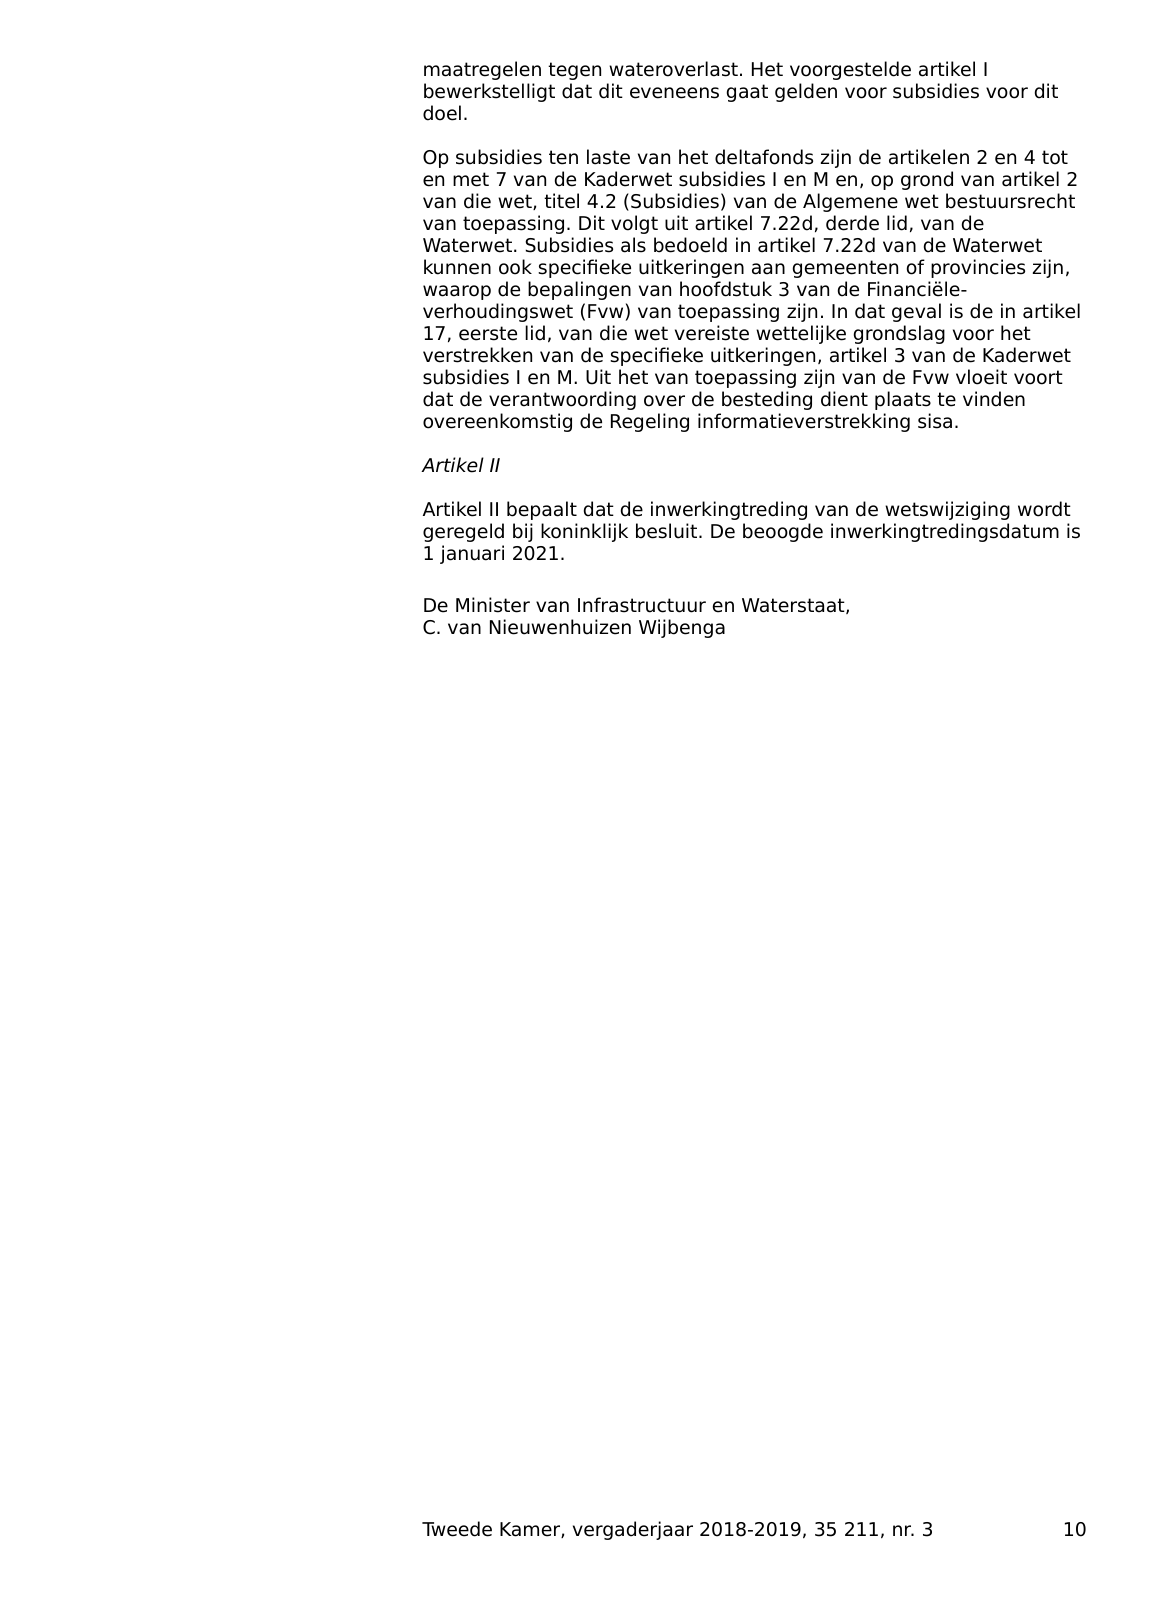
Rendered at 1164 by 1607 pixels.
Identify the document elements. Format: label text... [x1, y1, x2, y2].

text Artikel II bepaalt dat de inwerkingtreding van de wetswijziging wordt geregeld bij koninklijk besluit. De beoogde inwerkingtredingsdatum is 1 januari 2021. [422, 499, 1087, 565]
text maatregelen tegen wateroverlast. Het voorgestelde artikel I bewerkstelligt dat dit eveneens gaat gelden voor subsidies voor dit doel. [422, 59, 1087, 125]
subtitle Artikel II [422, 455, 1087, 477]
text De Minister van Infrastructuur en Waterstaat, C. van Nieuwenhuizen Wijbenga [422, 595, 1087, 639]
text Op subsidies ten laste van het deltafonds zijn de artikelen 2 en 4 tot en met 7 van de Kaderwet subsidies I en M en, op grond van artikel 2 van die wet, titel 4.2 (Subsidies) van de Algemene wet bestuursrecht van toepassing. Dit volgt uit artikel 7.22d, derde lid, van de Waterwet. Subsidies als bedoeld in artikel 7.22d van de Waterwet kunnen ook specifieke uitkeringen aan gemeenten of provincies zijn, waarop de bepalingen van hoofdstuk 3 van de Financiële-verhoudingswet (Fvw) van toepassing zijn. In dat geval is de in artikel 17, eerste lid, van die wet vereiste wettelijke grondslag voor het verstrekken van de specifieke uitkeringen, artikel 3 van de Kaderwet subsidies I en M. Uit het van toepassing zijn van de Fvw vloeit voort dat de verantwoording over de besteding dient plaats te vinden overeenkomstig de Regeling informatieverstrekking sisa. [422, 147, 1087, 433]
